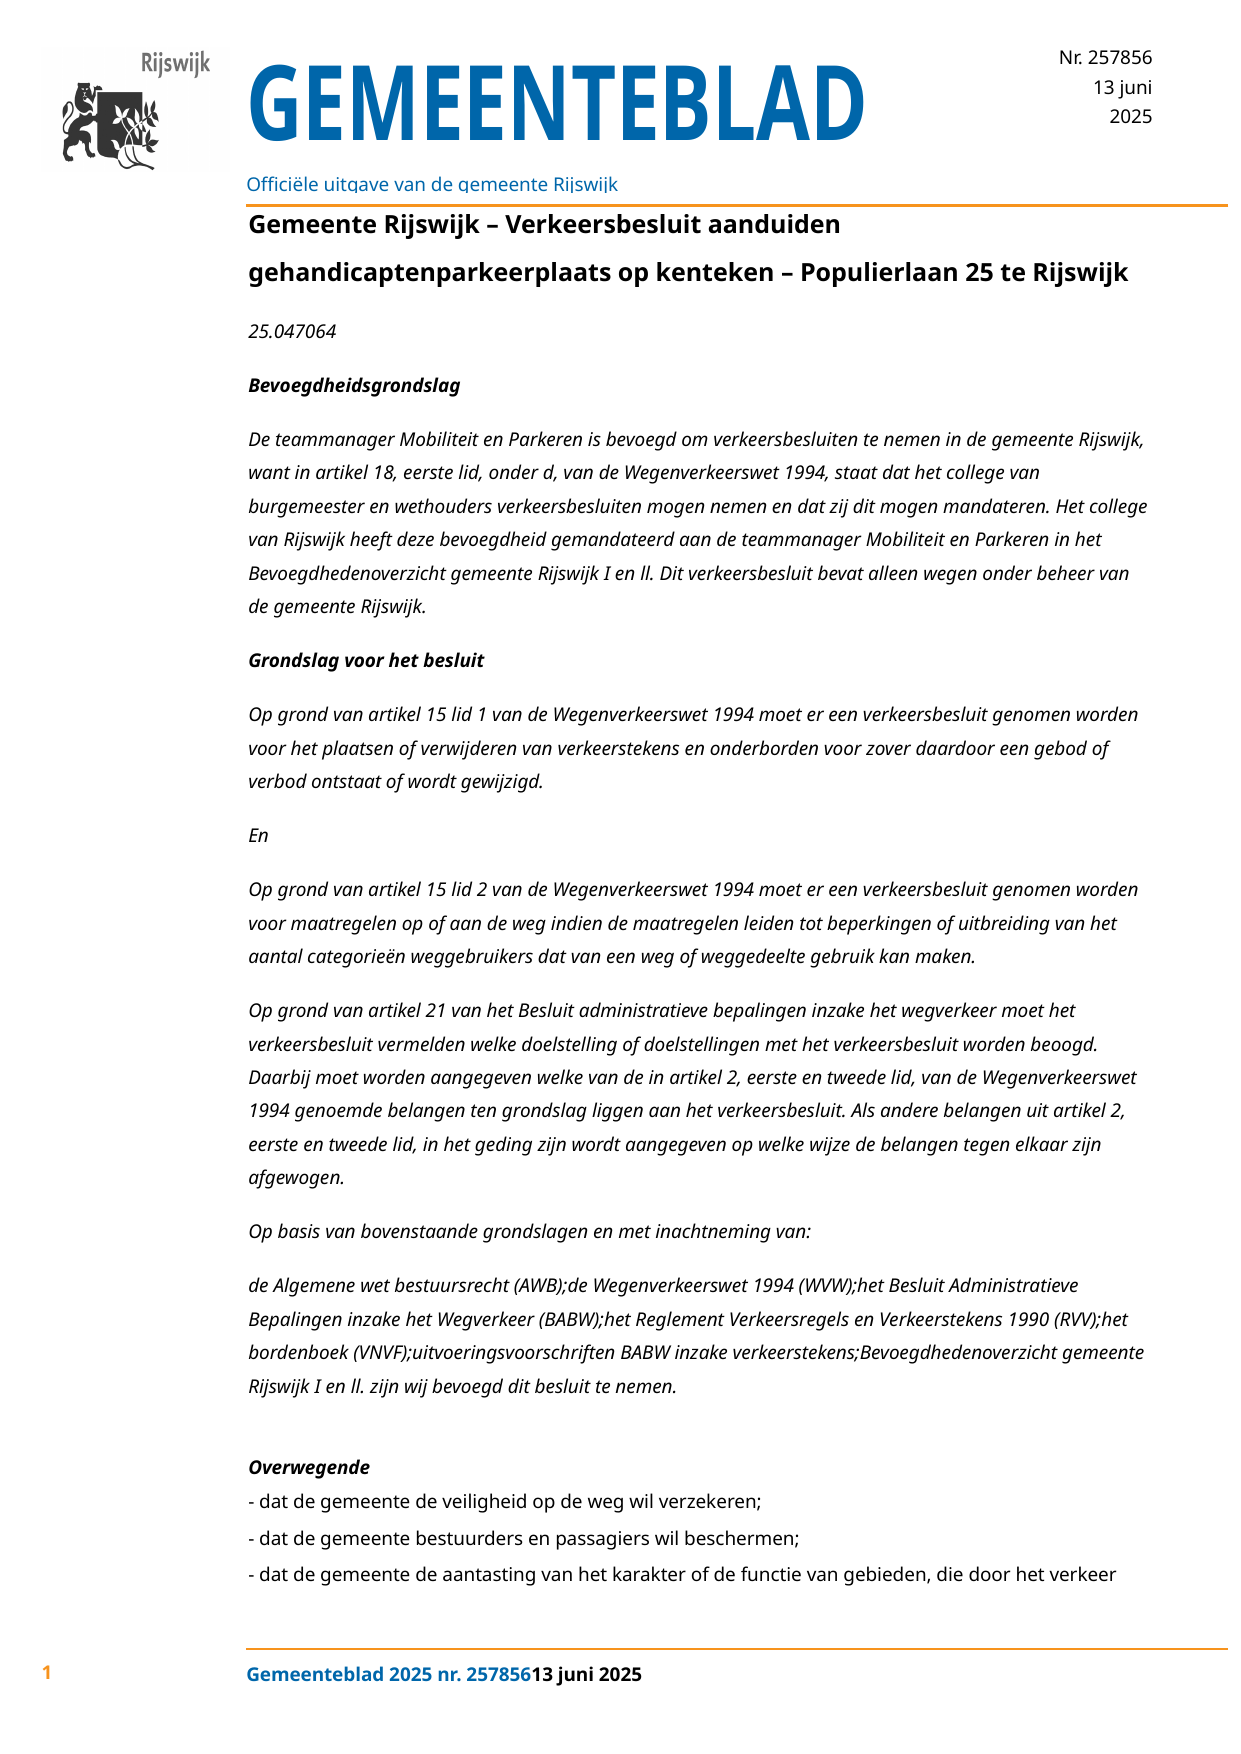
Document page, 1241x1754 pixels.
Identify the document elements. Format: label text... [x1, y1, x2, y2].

text - dat de gemeente bestuurders en passagiers wil beschermen; [248, 1525, 1152, 1551]
text Op grond van artikel 21 van het Besluit administratieve bepalingen inzake het wegverkeer moet het verkeersbesluit vermelden welke doelstelling of doelstellingen met het verkeersbesluit worden beoogd. Daarbij moet worden aangegeven welke van de in artikel 2, eerste en tweede lid, van de Wegenverkeerswet 1994 genoemde belangen ten grondslag liggen aan het verkeersbesluit. Als andere belangen uit artikel 2, eerste en tweede lid, in het geding zijn wordt aangegeven op welke wijze de belangen tegen elkaar zijn afgewogen. [248, 997, 1152, 1190]
text de Algemene wet bestuursrecht (AWB);de Wegenverkeerswet 1994 (WVW);het Besluit Administratieve Bepalingen inzake het Wegverkeer (BABW);het Reglement Verkeersregels en Verkeerstekens 1990 (RVV);het bordenboek (VNVF);uitvoeringsvoorschriften BABW inzake verkeerstekens;Bevoegdhedenoverzicht gemeente Rijswijk I en ll. zijn wij bevoegd dit besluit te nemen. [248, 1273, 1152, 1399]
text 25.047064 [248, 318, 1152, 344]
text Op grond van artikel 15 lid 2 van de Wegenverkeerswet 1994 moet er een verkeersbesluit genomen worden voor maatregelen op of aan de weg indien de maatregelen leiden tot beperkingen of uitbreiding van het aantal categorieën weggebruikers dat van een weg of weggedeelte gebruik kan maken. [248, 876, 1152, 969]
text En [248, 822, 1152, 848]
text Gemeente Rijswijk – Verkeersbesluit aanduiden gehandicaptenparkeerplaats op kenteken – Populierlaan 25 te Rijswijk [248, 207, 1152, 288]
text Grondslag voor het besluit [248, 647, 1152, 673]
text - dat de gemeente de aantasting van het karakter of de functie van gebieden, die door het verkeer [248, 1562, 1152, 1587]
text - dat de gemeente de veiligheid op de weg wil verzekeren; [248, 1488, 1152, 1514]
text Op grond van artikel 15 lid 1 van de Wegenverkeerswet 1994 moet er een verkeersbesluit genomen worden voor het plaatsen of verwijderen van verkeerstekens en onderborden voor zover daardoor een gebod of verbod ontstaat of wordt gewijzigd. [248, 701, 1152, 794]
text Bevoegdheidsgrondslag [248, 372, 1152, 398]
picture [41, 47, 231, 172]
text De teammanager Mobiliteit en Parkeren is bevoegd om verkeersbesluiten te nemen in de gemeente Rijswijk, want in artikel 18, eerste lid, onder d, van de Wegenverkeerswet 1994, staat dat het college van burgemeester en wethouders verkeersbesluiten mogen nemen en dat zij dit mogen mandateren. Het college van Rijswijk heeft deze bevoegdheid gemandateerd aan de teammanager Mobiliteit en Parkeren in het Bevoegdhedenoverzicht gemeente Rijswijk I en ll. Dit verkeersbesluit bevat alleen wegen onder beheer van de gemeente Rijswijk. [248, 426, 1152, 619]
text Overwegende [248, 1454, 1152, 1480]
text Op basis van bovenstaande grondslagen en met inachtneming van: [248, 1218, 1152, 1244]
